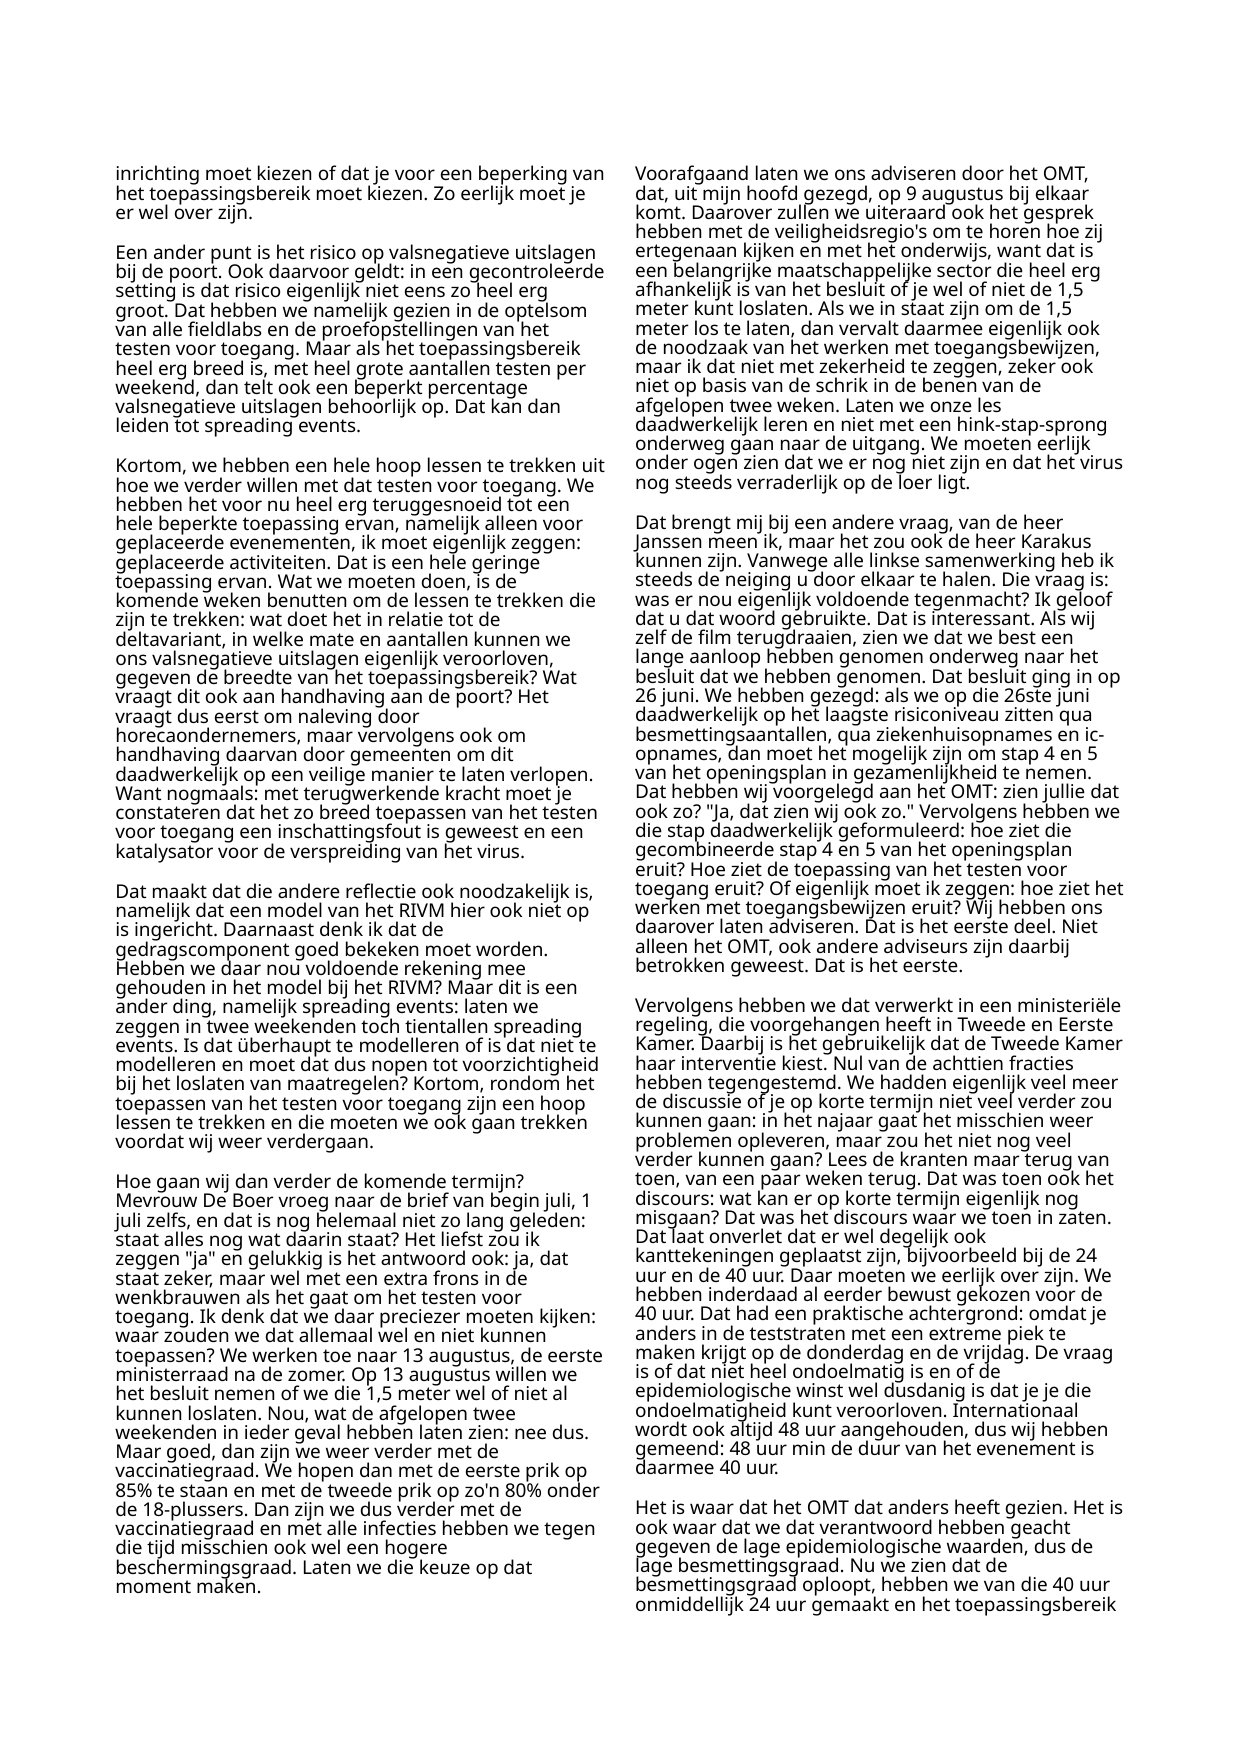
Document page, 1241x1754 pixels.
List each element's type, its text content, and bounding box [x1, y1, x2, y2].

text inrichting moet kiezen of dat je voor een beperking van het toepassingsbereik moet kiezen. Zo eerlijk moet je er wel over zijn. [115, 165, 605, 223]
text Vervolgens hebben we dat verwerkt in een ministeriële regeling, die voorgehangen heeft in Tweede en Eerste Kamer. Daarbij is het gebruikelijk dat de Tweede Kamer haar interventie kiest. Nul van de achttien fracties hebben tegengestemd. We hadden eigenlijk veel meer de discussie of je op korte termijn niet veel verder zou kunnen gaan: in het najaar gaat het misschien weer problemen opleveren, maar zou het niet nog veel verder kunnen gaan? Lees de kranten maar terug van toen, van een paar weken terug. Dat was toen ook het discours: wat kan er op korte termijn eigenlijk nog misgaan? Dat was het discours waar we toen in zaten. Dat laat onverlet dat er wel degelijk ook kanttekeningen geplaatst zijn, bijvoorbeeld bij de 24 uur en de 40 uur. Daar moeten we eerlijk over zijn. We hebben inderdaad al eerder bewust gekozen voor de 40 uur. Dat had een praktische achtergrond: omdat je anders in de teststraten met een extreme piek te maken krijgt op de donderdag en de vrijdag. De vraag is of dat niet heel ondoelmatig is en of de epidemiologische winst wel dusdanig is dat je je die ondoelmatigheid kunt veroorloven. Internationaal wordt ook altijd 48 uur aangehouden, dus wij hebben gemeend: 48 uur min de duur van het evenement is daarmee 40 uur. [635, 997, 1125, 1479]
text Dat brengt mij bij een andere vraag, van de heer Janssen meen ik, maar het zou ook de heer Karakus kunnen zijn. Vanwege alle linkse samenwerking heb ik steeds de neiging u door elkaar te halen. Die vraag is: was er nou eigenlijk voldoende tegenmacht? Ik geloof dat u dat woord gebruikte. Dat is interessant. Als wij zelf de film terugdraaien, zien we dat we best een lange aanloop hebben genomen onderweg naar het besluit dat we hebben genomen. Dat besluit ging in op 26 juni. We hebben gezegd: als we op die 26ste juni daadwerkelijk op het laagste risiconiveau zitten qua besmettingsaantallen, qua ziekenhuisopnames en ic-opnames, dan moet het mogelijk zijn om stap 4 en 5 van het openingsplan in gezamenlijkheid te nemen. Dat hebben wij voorgelegd aan het OMT: zien jullie dat ook zo? "Ja, dat zien wij ook zo." Vervolgens hebben we die stap daadwerkelijk geformuleerd: hoe ziet die gecombineerde stap 4 en 5 van het openingsplan eruit? Hoe ziet de toepassing van het testen voor toegang eruit? Of eigenlijk moet ik zeggen: hoe ziet het werken met toegangsbewijzen eruit? Wij hebben ons daarover laten adviseren. Dat is het eerste deel. Niet alleen het OMT, ook andere adviseurs zijn daarbij betrokken geweest. Dat is het eerste. [635, 514, 1125, 976]
text Het is waar dat het OMT dat anders heeft gezien. Het is ook waar dat we dat verantwoord hebben geacht gegeven de lage epidemiologische waarden, dus de lage besmettingsgraad. Nu we zien dat de besmettingsgraad oploopt, hebben we van die 40 uur onmiddellijk 24 uur gemaakt en het toepassingsbereik [635, 1499, 1125, 1615]
text Hoe gaan wij dan verder de komende termijn? Mevrouw De Boer vroeg naar de brief van begin juli, 1 juli zelfs, en dat is nog helemaal niet zo lang geleden: staat alles nog wat daarin staat? Het liefst zou ik zeggen "ja" en gelukkig is het antwoord ook: ja, dat staat zeker, maar wel met een extra frons in de wenkbrauwen als het gaat om het testen voor toegang. Ik denk dat we daar preciezer moeten kijken: waar zouden we dat allemaal wel en niet kunnen toepassen? We werken toe naar 13 augustus, de eerste ministerraad na de zomer. Op 13 augustus willen we het besluit nemen of we die 1,5 meter wel of niet al kunnen loslaten. Nou, wat de afgelopen twee weekenden in ieder geval hebben laten zien: nee dus. Maar goed, dan zijn we weer verder met de vaccinatiegraad. We hopen dan met de eerste prik op 85% te staan en met de tweede prik op zo'n 80% onder de 18-plussers. Dan zijn we dus verder met de vaccinatiegraad en met alle infecties hebben we tegen die tijd misschien ook wel een hogere beschermingsgraad. Laten we die keuze op dat moment maken. [115, 1173, 605, 1597]
text Voorafgaand laten we ons adviseren door het OMT, dat, uit mijn hoofd gezegd, op 9 augustus bij elkaar komt. Daarover zullen we uiteraard ook het gesprek hebben met de veiligheidsregio's om te horen hoe zij ertegenaan kijken en met het onderwijs, want dat is een belangrijke maatschappelijke sector die heel erg afhankelijk is van het besluit of je wel of niet de 1,5 meter kunt loslaten. Als we in staat zijn om de 1,5 meter los te laten, dan vervalt daarmee eigenlijk ook de noodzaak van het werken met toegangsbewijzen, maar ik dat niet met zekerheid te zeggen, zeker ook niet op basis van de schrik in de benen van de afgelopen twee weken. Laten we onze les daadwerkelijk leren en niet met een hink-stap-sprong onderweg gaan naar de uitgang. We moeten eerlijk onder ogen zien dat we er nog niet zijn en dat het virus nog steeds verraderlijk op de loer ligt. [635, 165, 1125, 493]
text Kortom, we hebben een hele hoop lessen te trekken uit hoe we verder willen met dat testen voor toegang. We hebben het voor nu heel erg teruggesnoeid tot een hele beperkte toepassing ervan, namelijk alleen voor geplaceerde evenementen, ik moet eigenlijk zeggen: geplaceerde activiteiten. Dat is een hele geringe toepassing ervan. Wat we moeten doen, is de komende weken benutten om de lessen te trekken die zijn te trekken: wat doet het in relatie tot de deltavariant, in welke mate en aantallen kunnen we ons valsnegatieve uitslagen eigenlijk veroorloven, gegeven de breedte van het toepassingsbereik? Wat vraagt dit ook aan handhaving aan de poort? Het vraagt dus eerst om naleving door horecaondernemers, maar vervolgens ook om handhaving daarvan door gemeenten om dit daadwerkelijk op een veilige manier te laten verlopen. Want nogmaals: met terugwerkende kracht moet je constateren dat het zo breed toepassen van het testen voor toegang een inschattingsfout is geweest en een katalysator voor de verspreiding van het virus. [115, 457, 605, 862]
text Dat maakt dat die andere reflectie ook noodzakelijk is, namelijk dat een model van het RIVM hier ook niet op is ingericht. Daarnaast denk ik dat de gedragscomponent goed bekeken moet worden. Hebben we daar nou voldoende rekening mee gehouden in het model bij het RIVM? Maar dit is een ander ding, namelijk spreading events: laten we zeggen in twee weekenden toch tientallen spreading events. Is dat überhaupt te modelleren of is dat niet te modelleren en moet dat dus nopen tot voorzichtigheid bij het loslaten van maatregelen? Kortom, rondom het toepassen van het testen voor toegang zijn een hoop lessen te trekken en die moeten we ook gaan trekken voordat wij weer verdergaan. [115, 883, 605, 1152]
text Een ander punt is het risico op valsnegatieve uitslagen bij de poort. Ook daarvoor geldt: in een gecontroleerde setting is dat risico eigenlijk niet eens zo heel erg groot. Dat hebben we namelijk gezien in de optelsom van alle fieldlabs en de proefopstellingen van het testen voor toegang. Maar als het toepassingsbereik heel erg breed is, met heel grote aantallen testen per weekend, dan telt ook een beperkt percentage valsnegatieve uitslagen behoorlijk op. Dat kan dan leiden tot spreading events. [115, 244, 605, 437]
